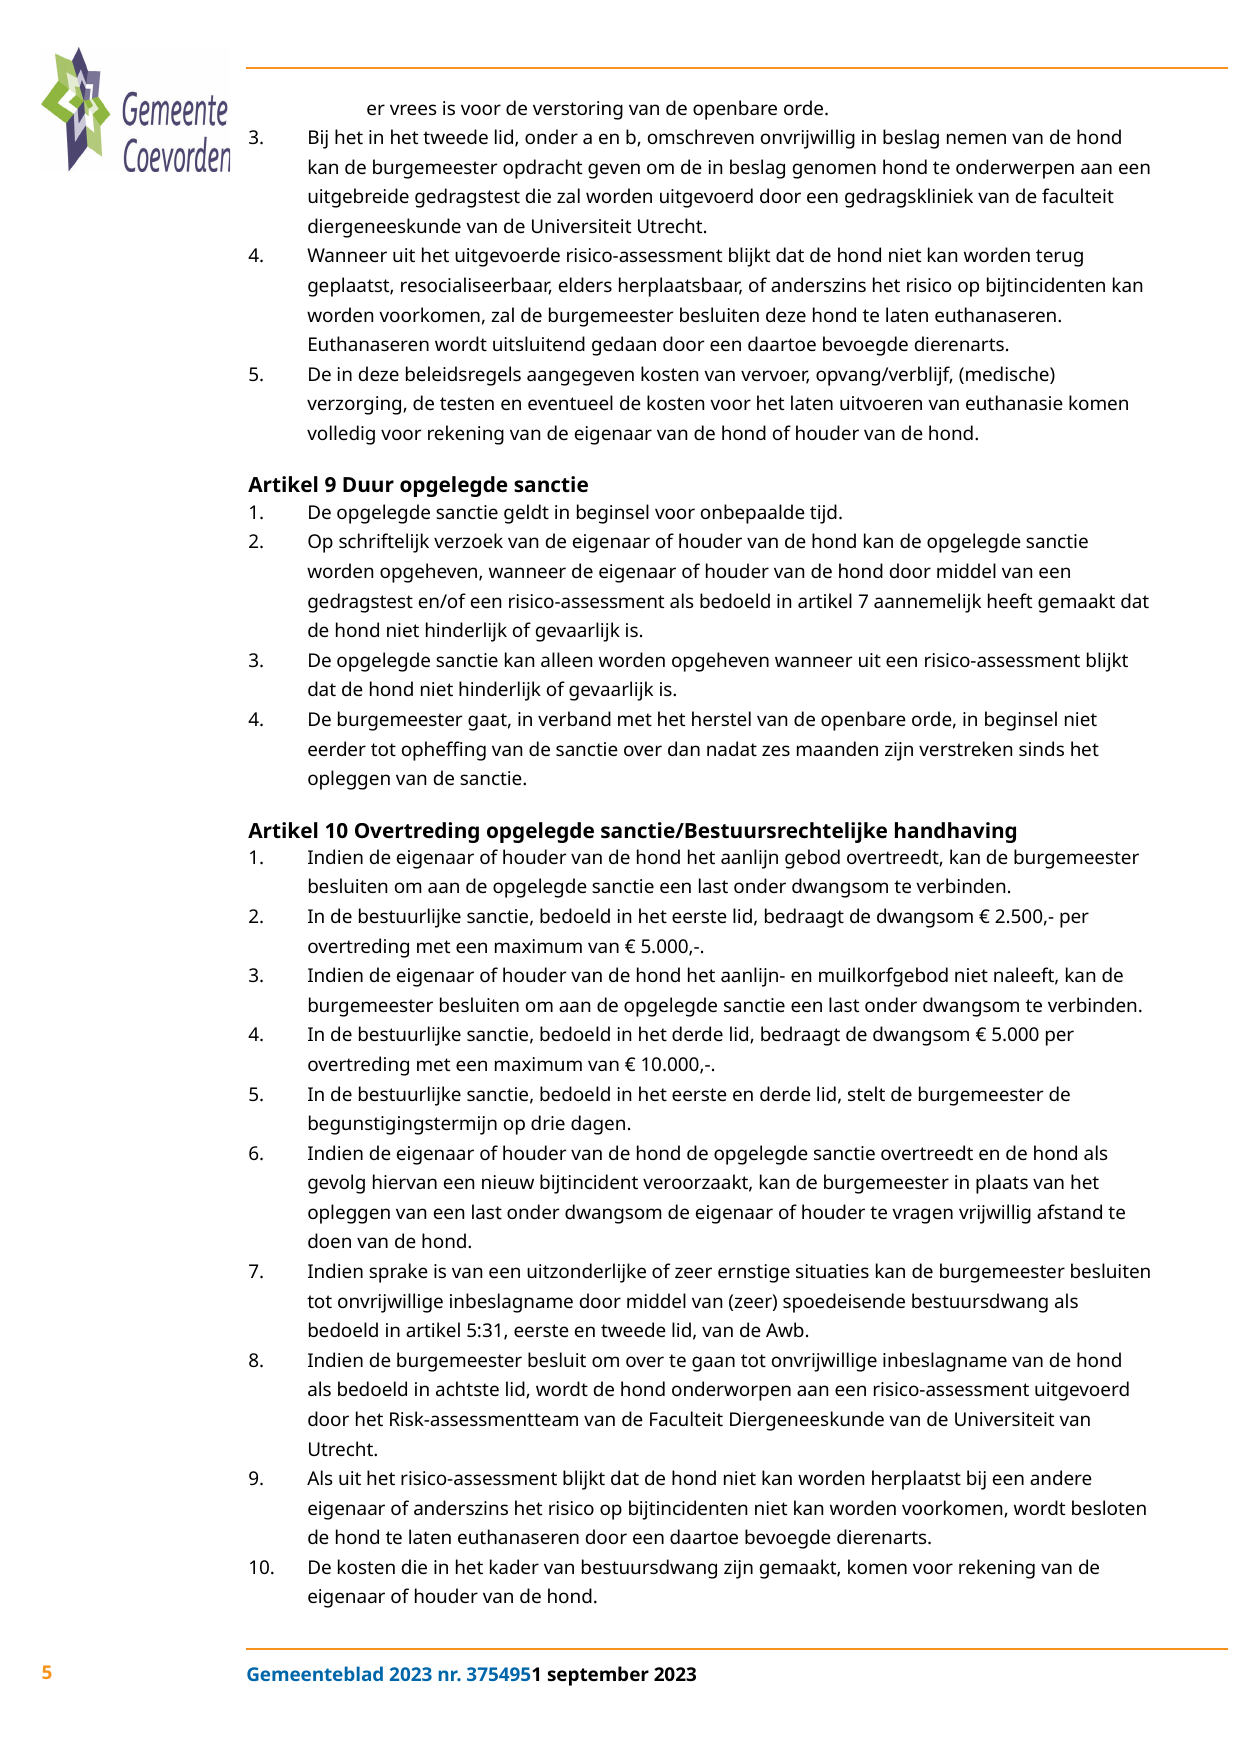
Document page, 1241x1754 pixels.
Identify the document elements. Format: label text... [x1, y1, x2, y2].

list Indien de eigenaar of houder van de hond het aanlijn gebod overtreedt, kan de burgemeester besluiten om aan de opgelegde sanctie een last onder dwangsom te verbinden. [248, 844, 1152, 899]
list Als uit het risico-assessment blijkt dat de hond niet kan worden herplaatst bij een andere eigenaar of anderszins het risico op bijtincidenten niet kan worden voorkomen, wordt besloten de hond te laten euthanaseren door een daartoe bevoegde dierenarts. [248, 1465, 1152, 1550]
list er vrees is voor de verstoring van de openbare orde. [307, 95, 1152, 121]
list Indien de burgemeester besluit om over te gaan tot onvrijwillige inbeslagname van de hond als bedoeld in achtste lid, wordt de hond onderworpen aan een risico-assessment uitgevoerd door het Risk-assessmentteam van de Faculteit Diergeneeskunde van de Universiteit van Utrecht. [248, 1347, 1152, 1462]
list In de bestuurlijke sanctie, bedoeld in het eerste en derde lid, stelt de burgemeester de begunstigingstermijn op drie dagen. [248, 1081, 1152, 1136]
list De opgelegde sanctie geldt in beginsel voor onbepaalde tijd. [248, 499, 1152, 525]
list Wanneer uit het uitgevoerde risico-assessment blijkt dat de hond niet kan worden terug geplaatst, resocialiseerbaar, elders herplaatsbaar, of anderszins het risico op bijtincidenten kan worden voorkomen, zal de burgemeester besluiten deze hond te laten euthanaseren. Euthanaseren wordt uitsluitend gedaan door een daartoe bevoegde dierenarts. [248, 243, 1152, 357]
list De opgelegde sanctie kan alleen worden opgeheven wanneer uit een risico-assessment blijkt dat de hond niet hinderlijk of gevaarlijk is. [248, 647, 1152, 702]
picture [41, 47, 231, 172]
list Indien sprake is van een uitzonderlijke of zeer ernstige situaties kan de burgemeester besluiten tot onvrijwillige inbeslagname door middel van (zeer) spoedeisende bestuursdwang als bedoeld in artikel 5:31, eerste en tweede lid, van de Awb. [248, 1258, 1152, 1343]
list De kosten die in het kader van bestuursdwang zijn gemaakt, komen voor rekening van de eigenaar of houder van de hond. [248, 1554, 1152, 1609]
text Artikel 9 Duur opgelegde sanctie [248, 471, 1152, 499]
list De in deze beleidsregels aangegeven kosten van vervoer, opvang/verblijf, (medische) verzorging, de testen en eventueel de kosten voor het laten uitvoeren van euthanasie komen volledig voor rekening van de eigenaar van de hond of houder van de hond. [248, 361, 1152, 446]
list Indien de eigenaar of houder van de hond het aanlijn- en muilkorfgebod niet naleeft, kan de burgemeester besluiten om aan de opgelegde sanctie een last onder dwangsom te verbinden. [248, 962, 1152, 1018]
list Op schriftelijk verzoek van de eigenaar of houder van de hond kan de opgelegde sanctie worden opgeheven, wanneer de eigenaar of houder van de hond door middel van een gedragstest en/of een risico-assessment als bedoeld in artikel 7 aannemelijk heeft gemaakt dat de hond niet hinderlijk of gevaarlijk is. [248, 529, 1152, 643]
list De burgemeester gaat, in verband met het herstel van de openbare orde, in beginsel niet eerder tot opheffing van de sanctie over dan nadat zes maanden zijn verstreken sinds het opleggen van de sanctie. [248, 706, 1152, 791]
list In de bestuurlijke sanctie, bedoeld in het derde lid, bedraagt de dwangsom € 5.000 per overtreding met een maximum van € 10.000,-. [248, 1022, 1152, 1077]
list Bij het in het tweede lid, onder a en b, omschreven onvrijwillig in beslag nemen van de hond kan de burgemeester opdracht geven om de in beslag genomen hond te onderwerpen aan een uitgebreide gedragstest die zal worden uitgevoerd door een gedragskliniek van de faculteit diergeneeskunde van de Universiteit Utrecht. [248, 124, 1152, 239]
list In de bestuurlijke sanctie, bedoeld in het eerste lid, bedraagt de dwangsom € 2.500,- per overtreding met een maximum van € 5.000,-. [248, 903, 1152, 959]
text Artikel 10 Overtreding opgelegde sanctie/Bestuursrechtelijke handhaving [248, 816, 1152, 844]
list Indien de eigenaar of houder van de hond de opgelegde sanctie overtreedt en de hond als gevolg hiervan een nieuw bijtincident veroorzaakt, kan de burgemeester in plaats van het opleggen van een last onder dwangsom de eigenaar of houder te vragen vrijwillig afstand te doen van de hond. [248, 1140, 1152, 1254]
